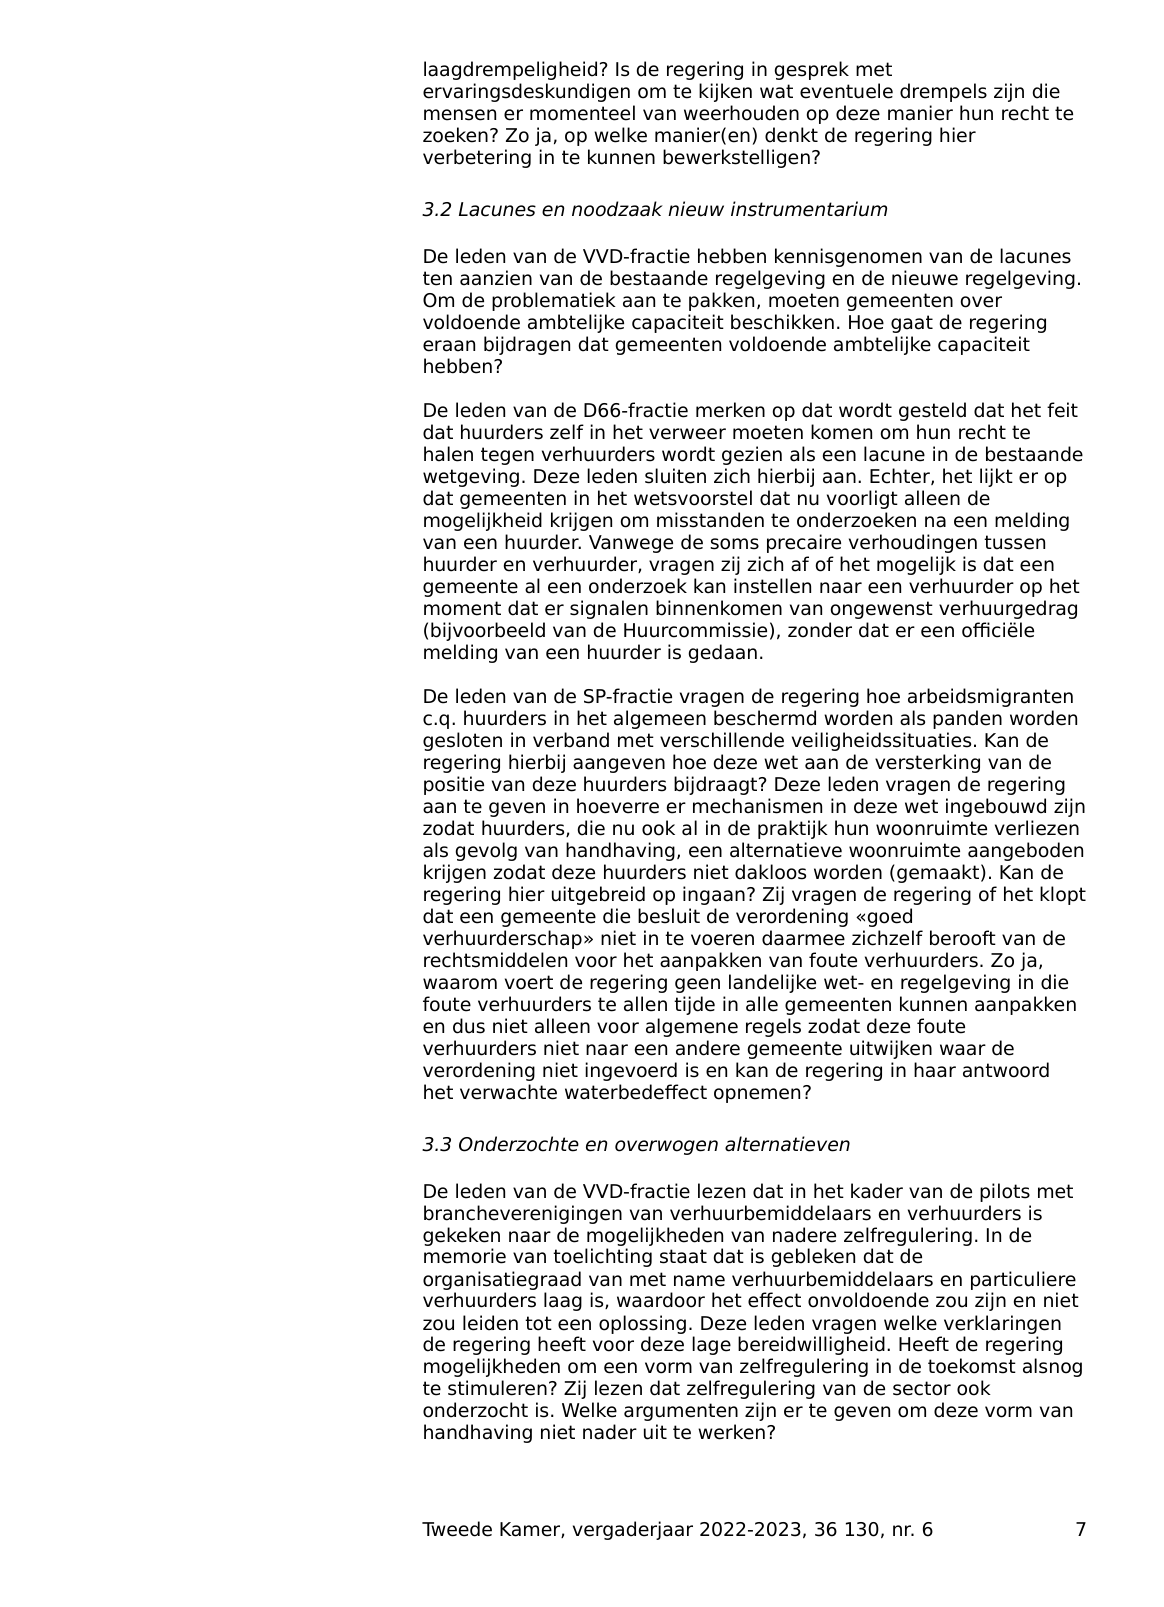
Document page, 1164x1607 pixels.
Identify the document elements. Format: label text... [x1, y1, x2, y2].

text De leden van de SP-fractie vragen de regering hoe arbeidsmigranten c.q. huurders in het algemeen beschermd worden als panden worden gesloten in verband met verschillende veiligheidssituaties. Kan de regering hierbij aangeven hoe deze wet aan de versterking van de positie van deze huurders bijdraagt? Deze leden vragen de regering aan te geven in hoeverre er mechanismen in deze wet ingebouwd zijn zodat huurders, die nu ook al in de praktijk hun woonruimte verliezen als gevolg van handhaving, een alternatieve woonruimte aangeboden krijgen zodat deze huurders niet dakloos worden (gemaakt). Kan de regering hier uitgebreid op ingaan? Zij vragen de regering of het klopt dat een gemeente die besluit de verordening «goed verhuurderschap» niet in te voeren daarmee zichzelf berooft van de rechtsmiddelen voor het aanpakken van foute verhuurders. Zo ja, waarom voert de regering geen landelijke wet- en regelgeving in die foute verhuurders te allen tijde in alle gemeenten kunnen aanpakken en dus niet alleen voor algemene regels zodat deze foute verhuurders niet naar een andere gemeente uitwijken waar de verordening niet ingevoerd is en kan de regering in haar antwoord het verwachte waterbedeffect opnemen? [422, 686, 1087, 1103]
text De leden van de VVD-fractie hebben kennisgenomen van de lacunes ten aanzien van de bestaande regelgeving en de nieuwe regelgeving. Om de problematiek aan te pakken, moeten gemeenten over voldoende ambtelijke capaciteit beschikken. Hoe gaat de regering eraan bijdragen dat gemeenten voldoende ambtelijke capaciteit hebben? [422, 246, 1087, 378]
text De leden van de VVD-fractie lezen dat in het kader van de pilots met brancheverenigingen van verhuurbemiddelaars en verhuurders is gekeken naar de mogelijkheden van nadere zelfregulering. In de memorie van toelichting staat dat is gebleken dat de organisatiegraad van met name verhuurbemiddelaars en particuliere verhuurders laag is, waardoor het effect onvoldoende zou zijn en niet zou leiden tot een oplossing. Deze leden vragen welke verklaringen de regering heeft voor deze lage bereidwilligheid. Heeft de regering mogelijkheden om een vorm van zelfregulering in de toekomst alsnog te stimuleren? Zij lezen dat zelfregulering van de sector ook onderzocht is. Welke argumenten zijn er te geven om deze vorm van handhaving niet nader uit te werken? [422, 1181, 1087, 1444]
subtitle 3.2 Lacunes en noodzaak nieuw instrumentarium [422, 199, 1087, 221]
text De leden van de D66-fractie merken op dat wordt gesteld dat het feit dat huurders zelf in het verweer moeten komen om hun recht te halen tegen verhuurders wordt gezien als een lacune in de bestaande wetgeving. Deze leden sluiten zich hierbij aan. Echter, het lijkt er op dat gemeenten in het wetsvoorstel dat nu voorligt alleen de mogelijkheid krijgen om misstanden te onderzoeken na een melding van een huurder. Vanwege de soms precaire verhoudingen tussen huurder en verhuurder, vragen zij zich af of het mogelijk is dat een gemeente al een onderzoek kan instellen naar een verhuurder op het moment dat er signalen binnenkomen van ongewenst verhuurgedrag (bijvoorbeeld van de Huurcommissie), zonder dat er een officiële melding van een huurder is gedaan. [422, 400, 1087, 664]
subtitle 3.3 Onderzochte en overwogen alternatieven [422, 1133, 1087, 1156]
text laagdrempeligheid? Is de regering in gesprek met ervaringsdeskundigen om te kijken wat eventuele drempels zijn die mensen er momenteel van weerhouden op deze manier hun recht te zoeken? Zo ja, op welke manier(en) denkt de regering hier verbetering in te kunnen bewerkstelligen? [422, 59, 1087, 169]
